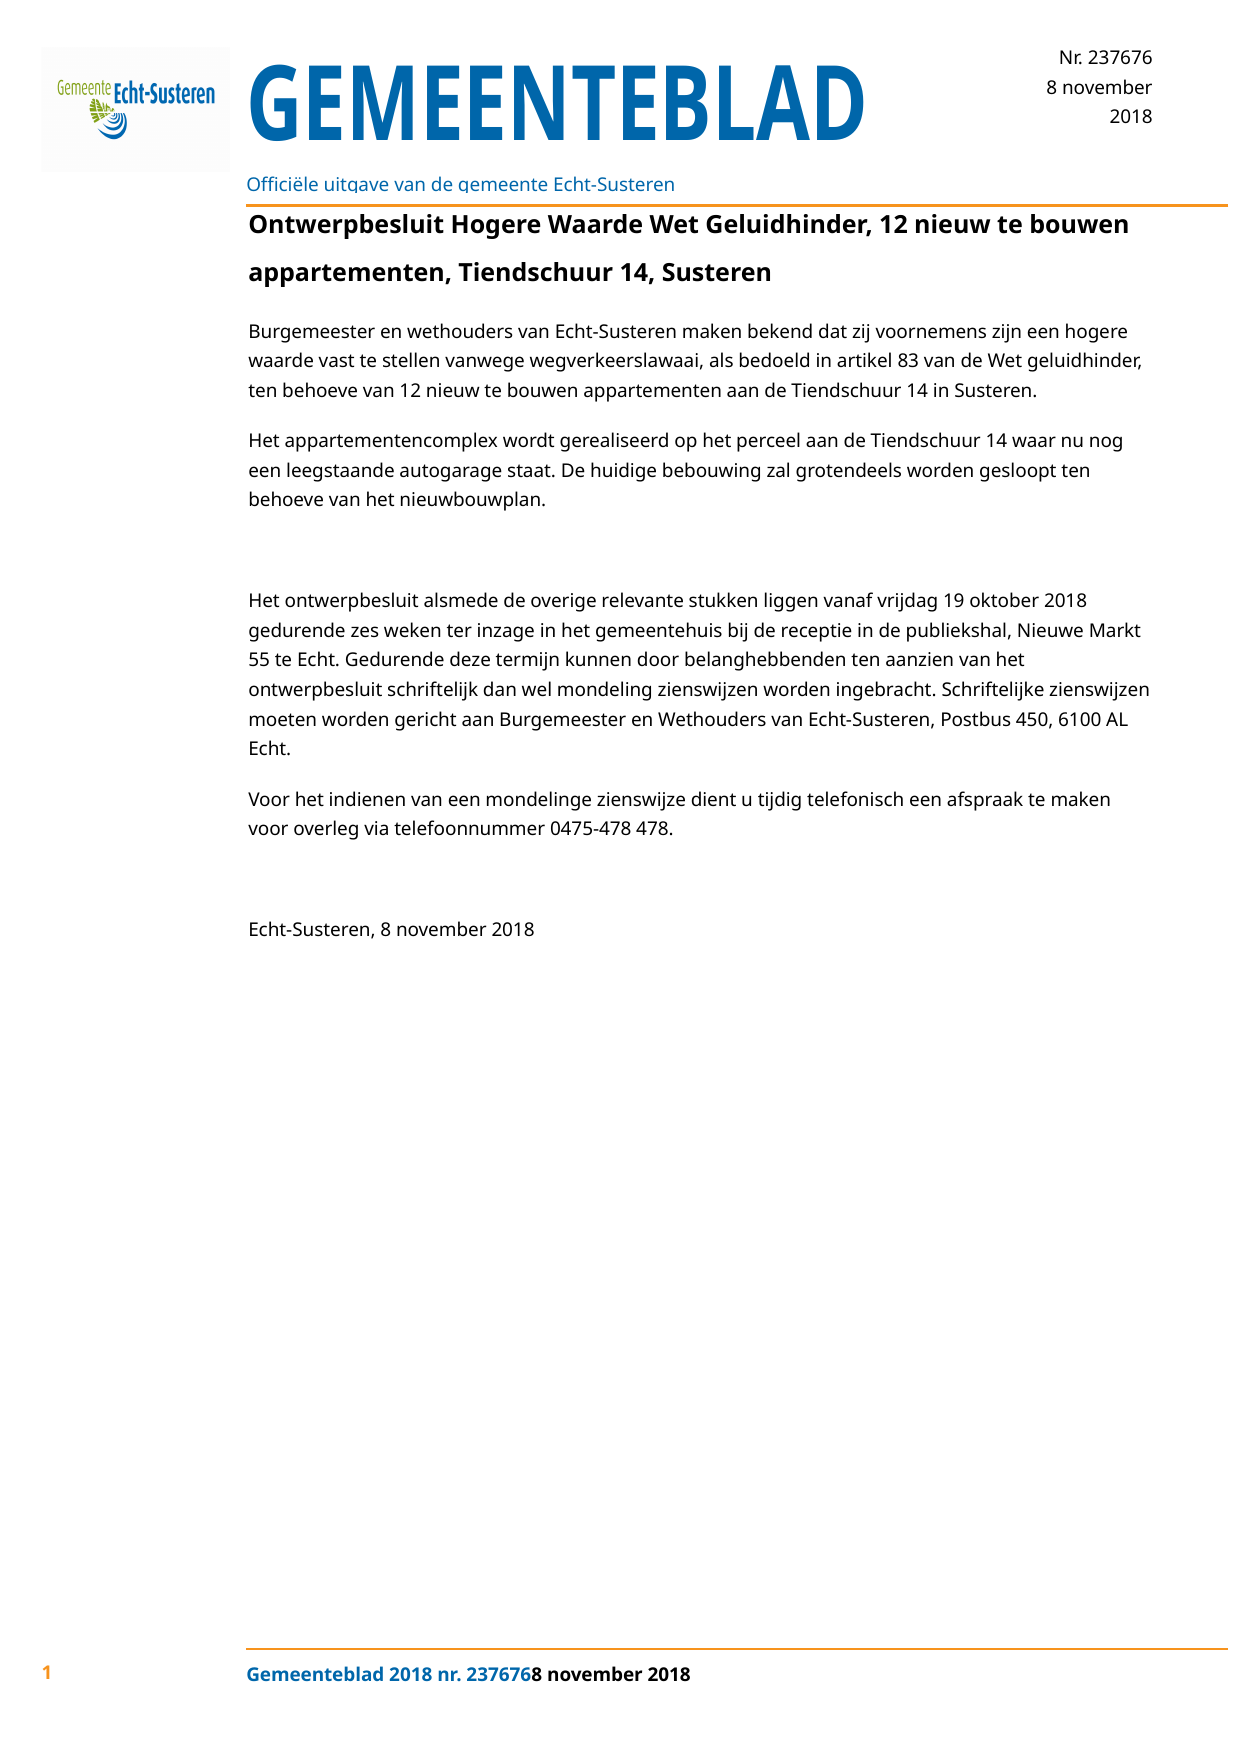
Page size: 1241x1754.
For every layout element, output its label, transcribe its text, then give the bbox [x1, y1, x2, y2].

picture [41, 47, 231, 172]
text Het ontwerpbesluit alsmede de overige relevante stukken liggen vanaf vrijdag 19 oktober 2018 gedurende zes weken ter inzage in het gemeentehuis bij de receptie in de publiekshal, Nieuwe Markt 55 te Echt. Gedurende deze termijn kunnen door belanghebbenden ten aanzien van het ontwerpbesluit schriftelijk dan wel mondeling zienswijzen worden ingebracht. Schriftelijke zienswijzen moeten worden gericht aan Burgemeester en Wethouders van Echt-Susteren, Postbus 450, 6100 AL Echt. [248, 587, 1152, 761]
text Echt-Susteren, 8 november 2018 [248, 916, 1152, 942]
text Het appartementencomplex wordt gerealiseerd op het perceel aan de Tiendschuur 14 waar nu nog een leegstaande autogarage staat. De huidige bebouwing zal grotendeels worden gesloopt ten behoeve van het nieuwbouwplan. [248, 427, 1152, 512]
text Ontwerpbesluit Hogere Waarde Wet Geluidhinder, 12 nieuw te bouwen appartementen, Tiendschuur 14, Susteren [248, 207, 1152, 288]
text Voor het indienen van een mondelinge zienswijze dient u tijdig telefonisch een afspraak te maken voor overleg via telefoonnummer 0475-478 478. [248, 786, 1152, 841]
text Burgemeester en wethouders van Echt-Susteren maken bekend dat zij voornemens zijn een hogere waarde vast te stellen vanwege wegverkeerslawaai, als bedoeld in artikel 83 van de Wet geluidhinder, ten behoeve van 12 nieuw te bouwen appartementen aan de Tiendschuur 14 in Susteren. [248, 318, 1152, 403]
